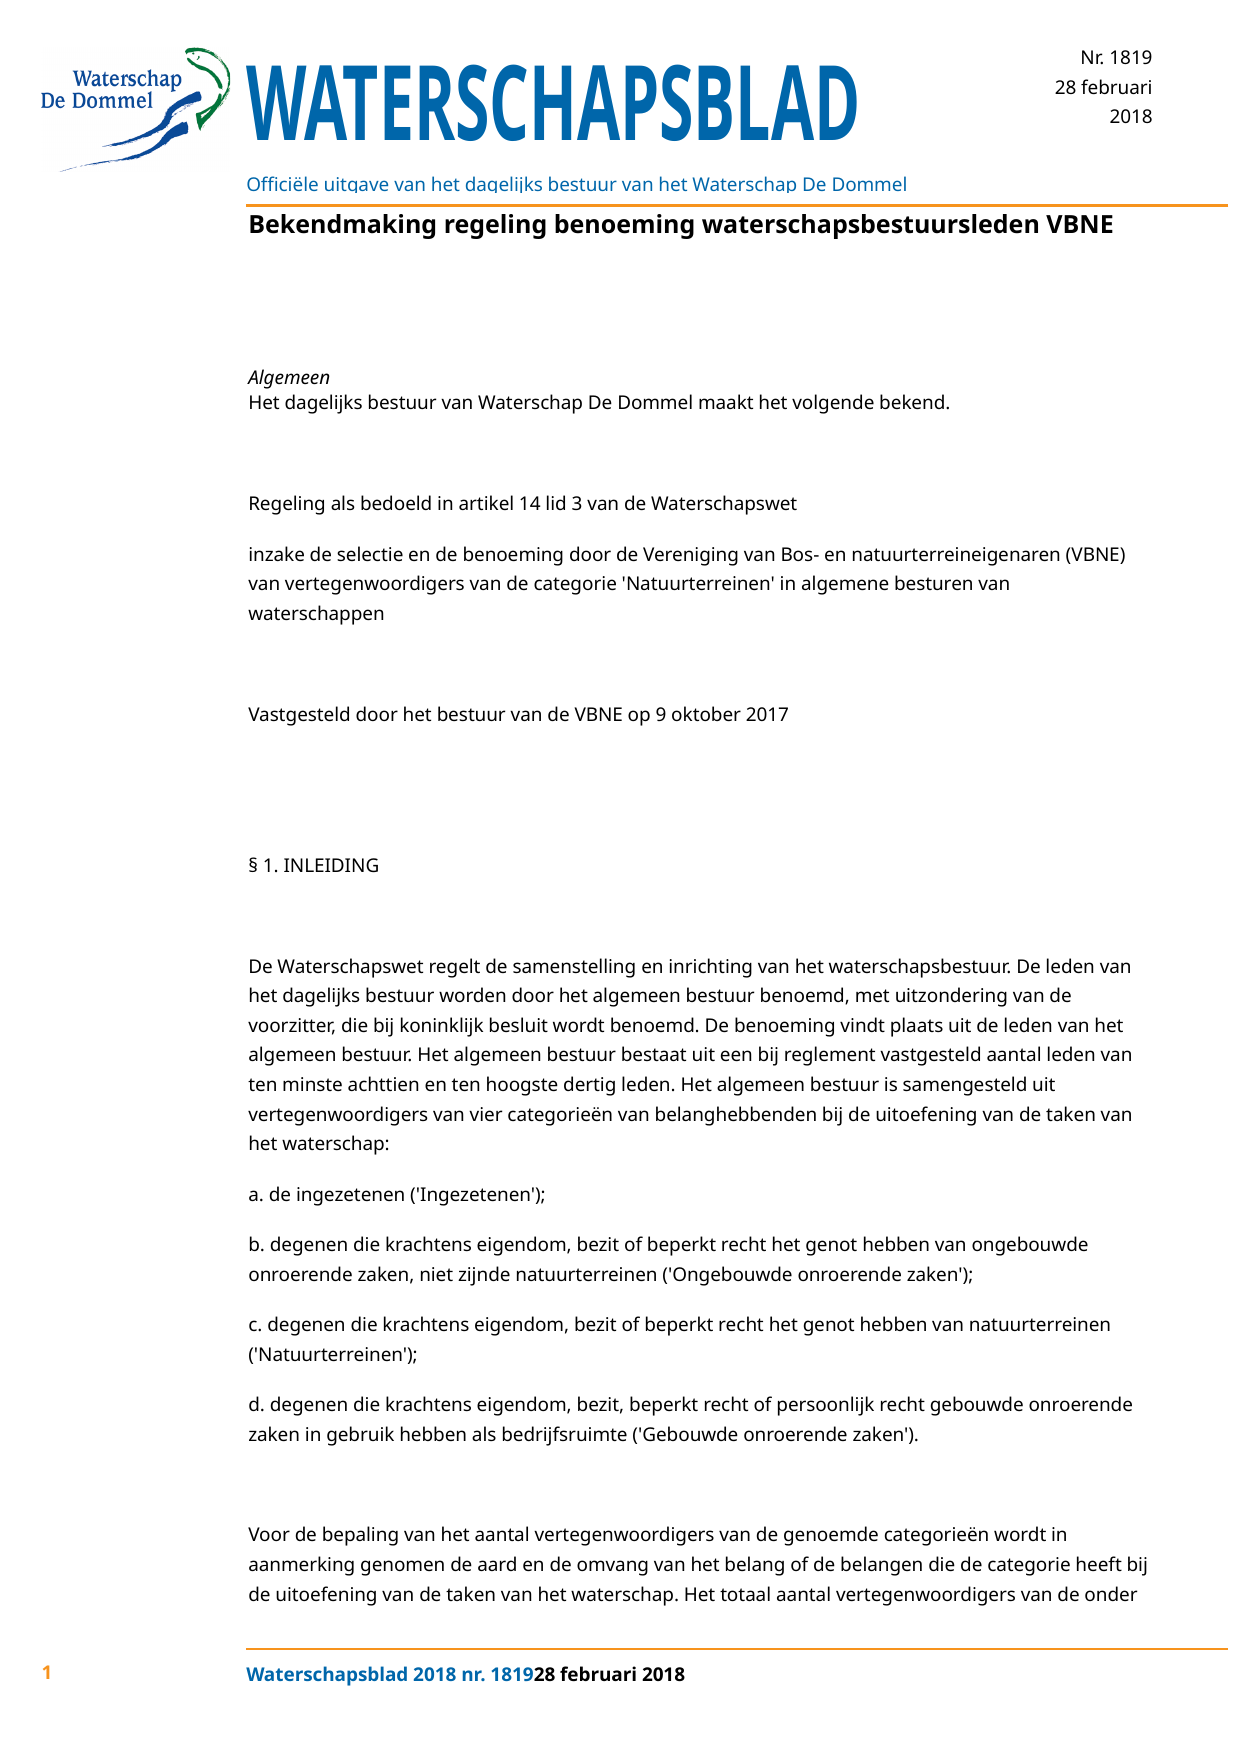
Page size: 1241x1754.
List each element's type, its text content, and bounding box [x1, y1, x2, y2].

text b. degenen die krachtens eigendom, bezit of beperkt recht het genot hebben van ongebouwde onroerende zaken, niet zijnde natuurterreinen ('Ongebouwde onroerende zaken'); [248, 1231, 1152, 1287]
text d. degenen die krachtens eigendom, bezit, beperkt recht of persoonlijk recht gebouwde onroerende zaken in gebruik hebben als bedrijfsruimte ('Gebouwde onroerende zaken'). [248, 1391, 1152, 1447]
text Regeling als bedoeld in artikel 14 lid 3 van de Waterschapswet [248, 490, 1152, 516]
text inzake de selectie en de benoeming door de Vereniging van Bos- en natuurterreineigenaren (VBNE) van vertegenwoordigers van de categorie 'Natuurterreinen' in algemene besturen van waterschappen [248, 541, 1152, 626]
text a. de ingezetenen ('Ingezetenen'); [248, 1181, 1152, 1207]
text De Waterschapswet regelt de samenstelling en inrichting van het waterschapsbestuur. De leden van het dagelijks bestuur worden door het algemeen bestuur benoemd, met uitzondering van de voorzitter, die bij koninklijk besluit wordt benoemd. De benoeming vindt plaats uit de leden van het algemeen bestuur. Het algemeen bestuur bestaat uit een bij reglement vastgesteld aantal leden van ten minste achttien en ten hoogste dertig leden. Het algemeen bestuur is samengesteld uit vertegenwoordigers van vier categorieën van belanghebbenden bij de uitoefening van de taken van het waterschap: [248, 953, 1152, 1156]
text Voor de bepaling van het aantal vertegenwoordigers van de genoemde categorieën wordt in aanmerking genomen de aard en de omvang van het belang of de belangen die de categorie heeft bij de uitoefening van de taken van het waterschap. Het totaal aantal vertegenwoordigers van de onder [248, 1522, 1152, 1607]
text Vastgesteld door het bestuur van de VBNE op 9 oktober 2017 [248, 701, 1152, 727]
text Algemeen [248, 364, 1152, 389]
text c. degenen die krachtens eigendom, bezit of beperkt recht het genot hebben van natuurterreinen ('Natuurterreinen'); [248, 1311, 1152, 1367]
text Bekendmaking regeling benoeming waterschapsbestuursleden VBNE [248, 207, 1152, 241]
picture [41, 47, 231, 172]
text § 1. INLEIDING [248, 852, 1152, 878]
text Het dagelijks bestuur van Waterschap De Dommel maakt het volgende bekend. [248, 389, 1152, 415]
